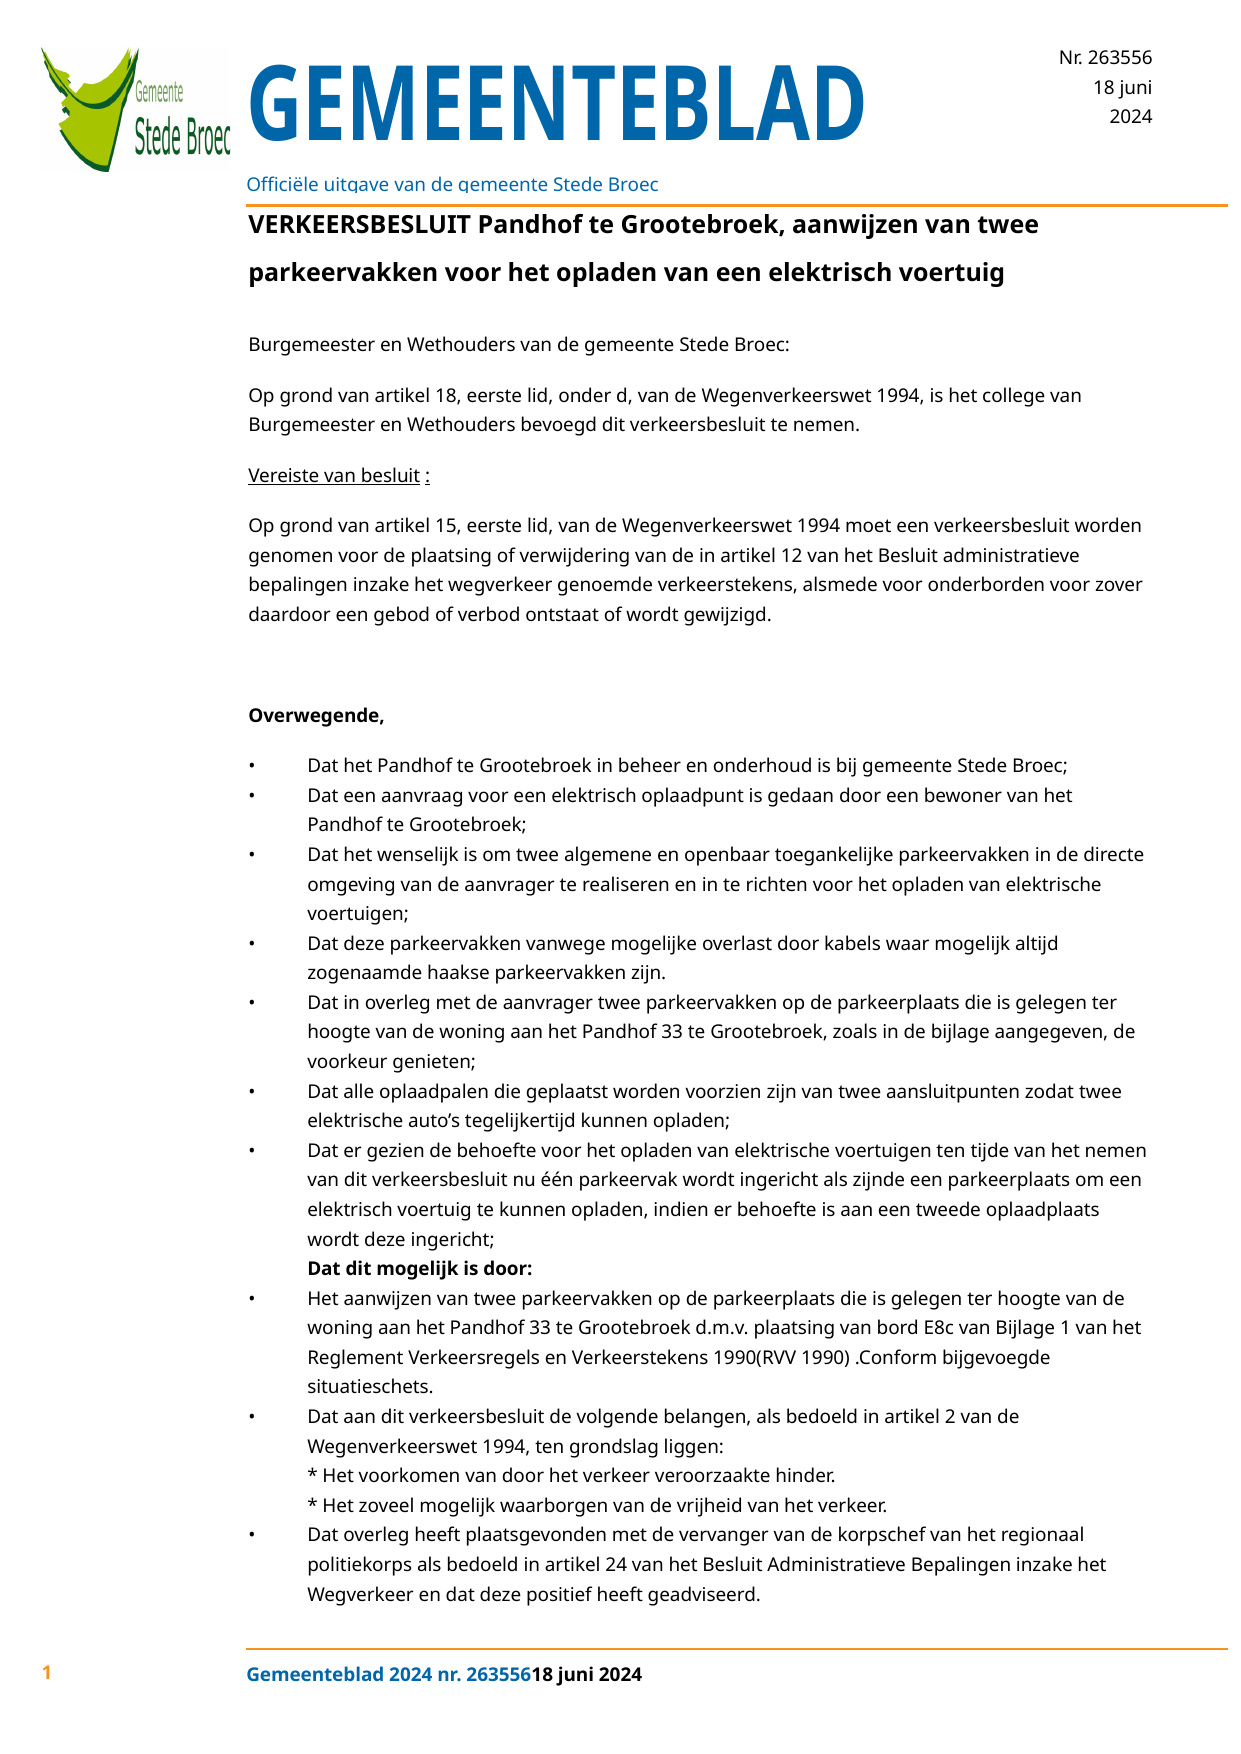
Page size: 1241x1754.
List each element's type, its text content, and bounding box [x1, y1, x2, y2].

list Dat het wenselijk is om twee algemene en openbaar toegankelijke parkeervakken in de directe omgeving van de aanvrager te realiseren en in te richten voor het opladen van elektrische voertuigen; [248, 841, 1152, 926]
list Dat dit mogelijk is door: [248, 1255, 1152, 1281]
text Vereiste van besluit : [248, 462, 1152, 488]
text Op grond van artikel 18, eerste lid, onder d, van de Wegenverkeerswet 1994, is het college van Burgemeester en Wethouders bevoegd dit verkeersbesluit te nemen. [248, 382, 1152, 437]
text VERKEERSBESLUIT Pandhof te Grootebroek, aanwijzen van twee parkeervakken voor het opladen van een elektrisch voertuig [248, 207, 1152, 288]
list Dat een aanvraag voor een elektrisch oplaadpunt is gedaan door een bewoner van het Pandhof te Grootebroek; [248, 782, 1152, 837]
list Het aanwijzen van twee parkeervakken op de parkeerplaats die is gelegen ter hoogte van de woning aan het Pandhof 33 te Grootebroek d.m.v. plaatsing van bord E8c van Bijlage 1 van het Reglement Verkeersregels en Verkeerstekens 1990(RVV 1990) .Conform bijgevoegde situatieschets. [248, 1285, 1152, 1399]
list Dat alle oplaadpalen die geplaatst worden voorzien zijn van twee aansluitpunten zodat twee elektrische auto’s tegelijkertijd kunnen opladen; [248, 1078, 1152, 1133]
list * Het zoveel mogelijk waarborgen van de vrijheid van het verkeer. [248, 1492, 1152, 1518]
text Op grond van artikel 15, eerste lid, van de Wegenverkeerswet 1994 moet een verkeersbesluit worden genomen voor de plaatsing of verwijdering van de in artikel 12 van het Besluit administratieve bepalingen inzake het wegverkeer genoemde verkeerstekens, alsmede voor onderborden voor zover daardoor een gebod of verbod ontstaat of wordt gewijzigd. [248, 512, 1152, 627]
list Dat deze parkeervakken vanwege mogelijke overlast door kabels waar mogelijk altijd zogenaamde haakse parkeervakken zijn. [248, 930, 1152, 985]
list Dat overleg heeft plaatsgevonden met de vervanger van de korpschef van het regionaal politiekorps als bedoeld in artikel 24 van het Besluit Administratieve Bepalingen inzake het Wegverkeer en dat deze positief heeft geadviseerd. [248, 1522, 1152, 1606]
list Dat in overleg met de aanvrager twee parkeervakken op de parkeerplaats die is gelegen ter hoogte van de woning aan het Pandhof 33 te Grootebroek, zoals in de bijlage aangegeven, de voorkeur genieten; [248, 989, 1152, 1074]
list Dat er gezien de behoefte voor het opladen van elektrische voertuigen ten tijde van het nemen van dit verkeersbesluit nu één parkeervak wordt ingericht als zijnde een parkeerplaats om een elektrisch voertuig te kunnen opladen, indien er behoefte is aan een tweede oplaadplaats wordt deze ingericht; [248, 1137, 1152, 1251]
list Dat het Pandhof te Grootebroek in beheer en onderhoud is bij gemeente Stede Broec; [248, 752, 1152, 778]
list * Het voorkomen van door het verkeer veroorzaakte hinder. [248, 1462, 1152, 1488]
text Overwegende, [248, 702, 1152, 728]
list Dat aan dit verkeersbesluit de volgende belangen, als bedoeld in artikel 2 van de Wegenverkeerswet 1994, ten grondslag liggen: [248, 1403, 1152, 1458]
text Burgemeester en Wethouders van de gemeente Stede Broec: [248, 332, 1152, 357]
picture [41, 47, 231, 172]
